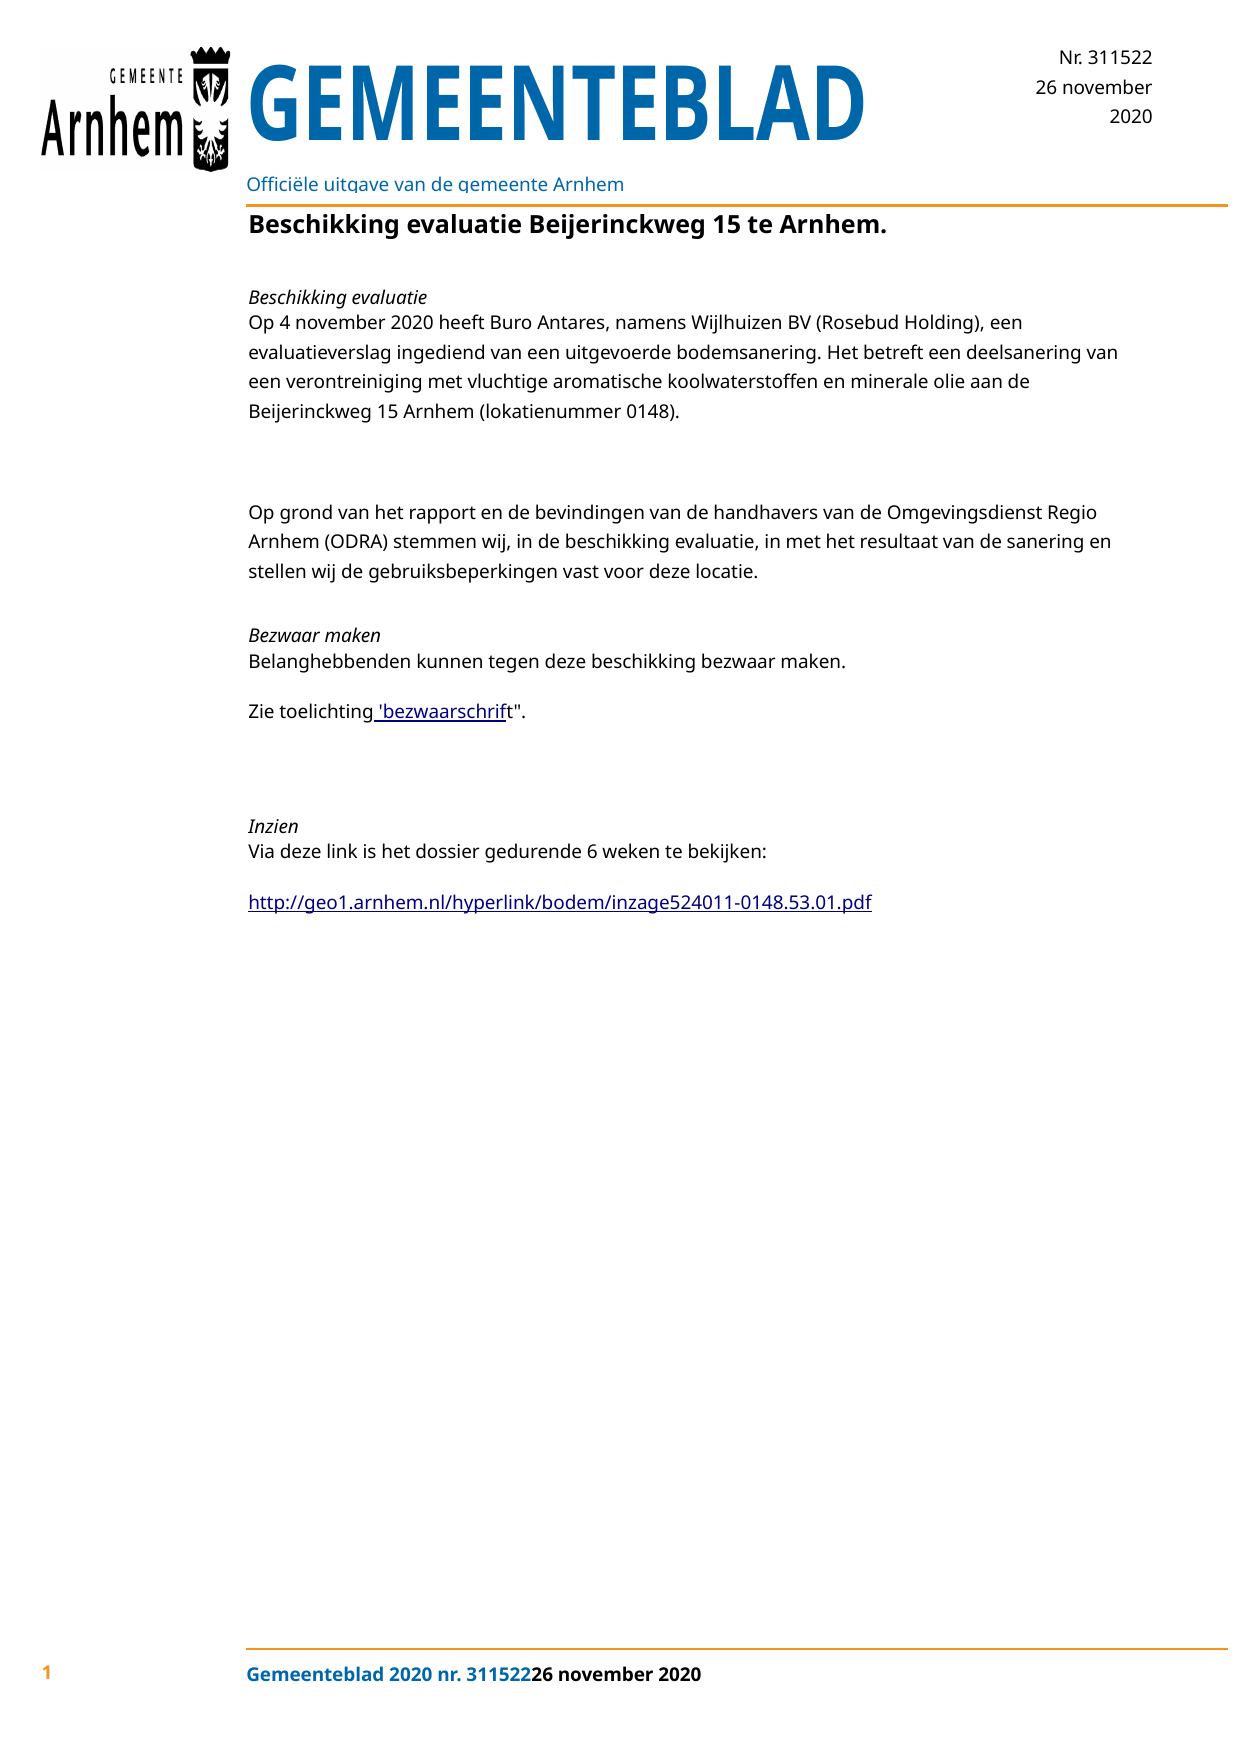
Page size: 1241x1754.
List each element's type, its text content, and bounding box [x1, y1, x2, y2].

text Beschikking evaluatie Beijerinckweg 15 te Arnhem. [248, 207, 1152, 241]
text Bezwaar maken [248, 622, 1152, 648]
text http://geo1.arnhem.nl/hyperlink/bodem/inzage524011-0148.53.01.pdf [248, 889, 1152, 915]
text Zie toelichting 'bezwaarschrift". [248, 698, 1152, 724]
text Belanghebbenden kunnen tegen deze beschikking bezwaar maken. [248, 648, 1152, 674]
text Op grond van het rapport en de bevindingen van de handhavers van de Omgevingsdienst Regio Arnhem (ODRA) stemmen wij, in de beschikking evaluatie, in met het resultaat van de sanering en stellen wij de gebruiksbeperkingen vast voor deze locatie. [248, 499, 1152, 584]
text Op 4 november 2020 heeft Buro Antares, namens Wijlhuizen BV (Rosebud Holding), een evaluatieverslag ingediend van een uitgevoerde bodemsanering. Het betreft een deelsanering van een verontreiniging met vluchtige aromatische koolwaterstoffen en minerale olie aan de Beijerinckweg 15 Arnhem (lokatienummer 0148). [248, 309, 1152, 424]
text Beschikking evaluatie [248, 284, 1152, 309]
picture [41, 47, 231, 172]
text Via deze link is het dossier gedurende 6 weken te bekijken: [248, 838, 1152, 864]
text Inzien [248, 813, 1152, 838]
